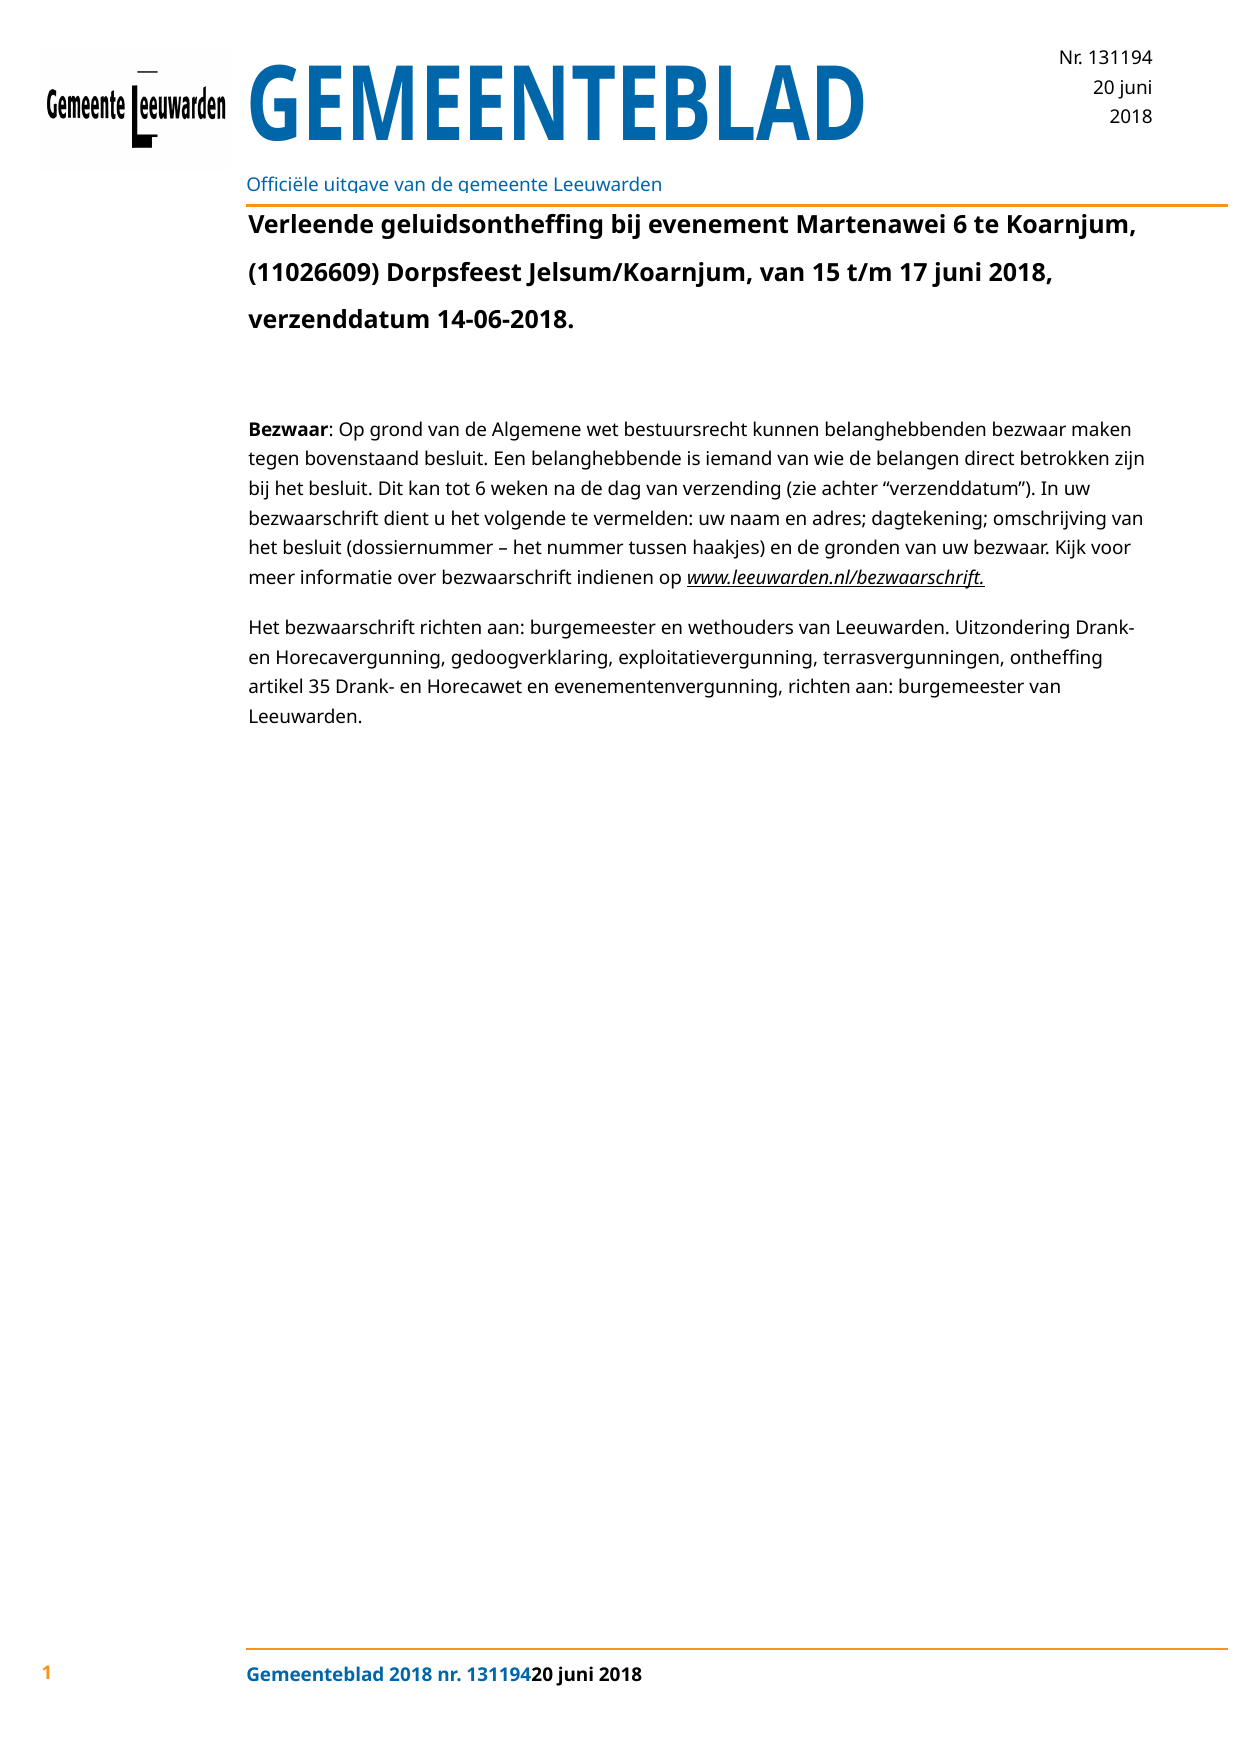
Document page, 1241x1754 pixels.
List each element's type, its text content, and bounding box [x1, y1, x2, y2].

text Bezwaar: Op grond van de Algemene wet bestuursrecht kunnen belanghebbenden bezwaar maken tegen bovenstaand besluit. Een belanghebbende is iemand van wie de belangen direct betrokken zijn bij het besluit. Dit kan tot 6 weken na de dag van verzending (zie achter “verzenddatum”). In uw bezwaarschrift dient u het volgende te vermelden: uw naam en adres; dagtekening; omschrijving van het besluit (dossiernummer – het nummer tussen haakjes) en de gronden van uw bezwaar. Kijk voor meer informatie over bezwaarschrift indienen op www.leeuwarden.nl/bezwaarschrift. [248, 416, 1152, 589]
text Verleende geluidsontheffing bij evenement Martenawei 6 te Koarnjum, (11026609) Dorpsfeest Jelsum/Koarnjum, van 15 t/m 17 juni 2018, verzenddatum 14-06-2018. [248, 207, 1152, 336]
text Het bezwaarschrift richten aan: burgemeester en wethouders van Leeuwarden. Uitzondering Drank- en Horecavergunning, gedoogverklaring, exploitatievergunning, terrasvergunningen, ontheffing artikel 35 Drank- en Horecawet en evenementenvergunning, richten aan: burgemeester van Leeuwarden. [248, 614, 1152, 729]
picture [41, 47, 231, 172]
